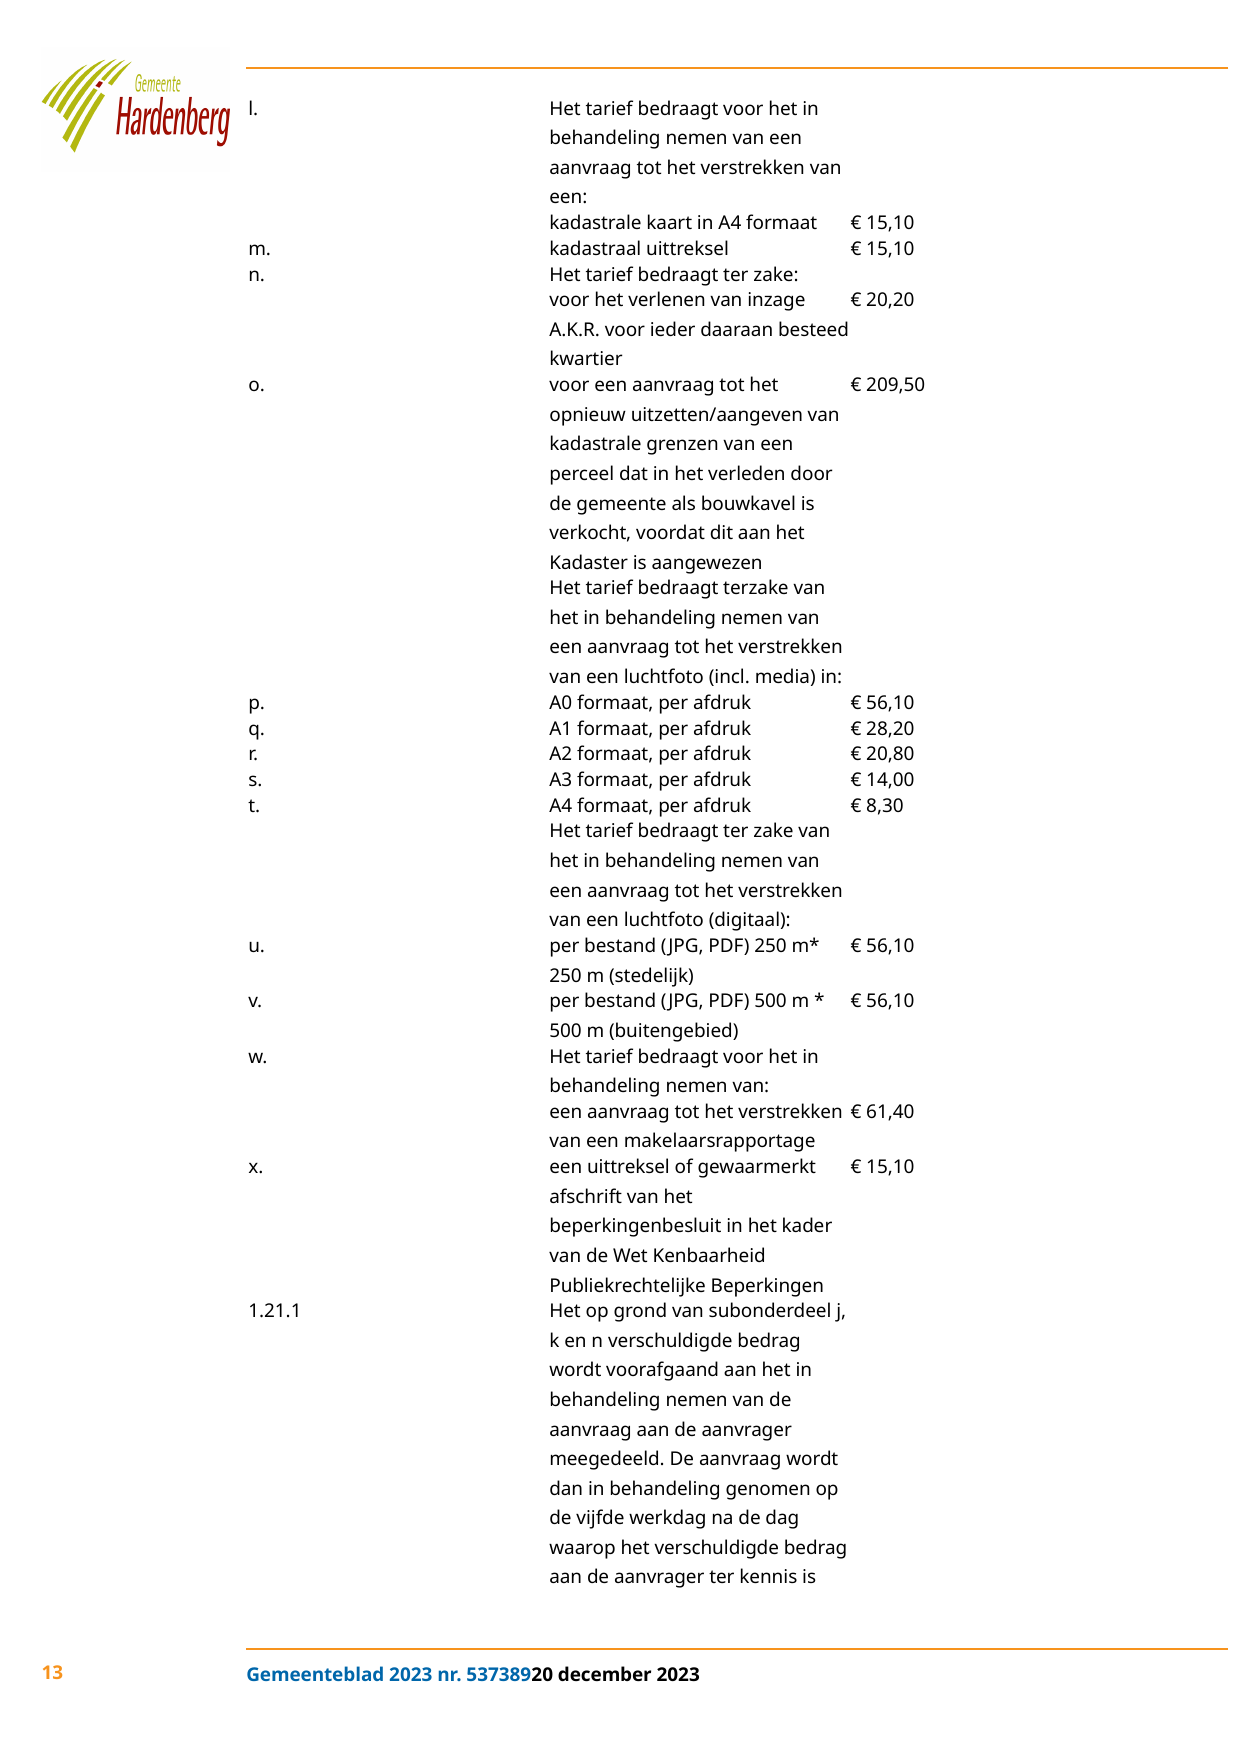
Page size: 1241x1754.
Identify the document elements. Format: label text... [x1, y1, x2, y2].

table_cell € 14,00 [850, 766, 1152, 792]
table_cell [248, 1098, 549, 1153]
table_cell € 8,30 [850, 792, 1152, 818]
table_cell Het tarief bedraagt terzake van het in behandeling nemen van een aanvraag tot het verstrekken van een luchtfoto (incl. media) in: [549, 575, 850, 689]
table_cell Het tarief bedraagt ter zake: [549, 261, 850, 286]
table_cell € 56,10 [850, 932, 1152, 987]
table_cell € 15,10 [850, 209, 1152, 235]
table_cell A4 formaat, per afdruk [549, 792, 850, 818]
table_cell p. [248, 689, 549, 715]
table_cell € 20,80 [850, 741, 1152, 766]
table_cell per bestand (JPG, PDF) 250 m* 250 m (stedelijk) [549, 932, 850, 987]
table_cell [850, 1043, 1152, 1098]
table_cell Het op grond van subonderdeel j, k en n verschuldigde bedrag wordt voorafgaand aan het in behandeling nemen van de aanvraag aan de aanvrager meegedeeld. De aanvraag wordt dan in behandeling genomen op de vijfde werkdag na de dag waarop het verschuldigde bedrag aan de aanvrager ter kennis is [549, 1298, 850, 1589]
table_cell o. [248, 371, 549, 574]
table_cell € 20,20 [850, 286, 1152, 371]
table_cell l. [248, 95, 549, 209]
table_cell € 61,40 [850, 1098, 1152, 1153]
table_cell t. [248, 792, 549, 818]
table_cell [850, 1298, 1152, 1589]
table_cell Het tarief bedraagt ter zake van het in behandeling nemen van een aanvraag tot het verstrekken van een luchtfoto (digitaal): [549, 818, 850, 932]
table_cell € 56,10 [850, 988, 1152, 1043]
table_cell een aanvraag tot het verstrekken van een makelaarsrapportage [549, 1098, 850, 1153]
table_cell voor het verlenen van inzage A.K.R. voor ieder daaraan besteed kwartier [549, 286, 850, 371]
table_cell A1 formaat, per afdruk [549, 715, 850, 741]
table_cell A0 formaat, per afdruk [549, 689, 850, 715]
table_cell € 209,50 [850, 371, 1152, 574]
table_cell v. [248, 988, 549, 1043]
table_cell x. [248, 1154, 549, 1297]
table_cell s. [248, 766, 549, 792]
table_cell € 15,10 [850, 1154, 1152, 1297]
table_cell [850, 818, 1152, 932]
table_cell r. [248, 741, 549, 766]
table_cell [248, 209, 549, 235]
table_cell m. [248, 235, 549, 261]
table_cell n. [248, 261, 549, 286]
table_cell [248, 575, 549, 689]
table_cell A3 formaat, per afdruk [549, 766, 850, 792]
table_cell € 15,10 [850, 235, 1152, 261]
table_cell w. [248, 1043, 549, 1098]
table_cell voor een aanvraag tot het opnieuw uitzetten/aangeven van kadastrale grenzen van een perceel dat in het verleden door de gemeente als bouwkavel is verkocht, voordat dit aan het Kadaster is aangewezen [549, 371, 850, 574]
table_cell [850, 575, 1152, 689]
table_cell een uittreksel of gewaarmerkt afschrift van het beperkingenbesluit in het kader van de Wet Kenbaarheid Publiekrechtelijke Beperkingen [549, 1154, 850, 1297]
table_cell [248, 818, 549, 932]
table_cell q. [248, 715, 549, 741]
table_cell € 56,10 [850, 689, 1152, 715]
table_cell [850, 95, 1152, 209]
table_cell per bestand (JPG, PDF) 500 m * 500 m (buitengebied) [549, 988, 850, 1043]
table_cell Het tarief bedraagt voor het in behandeling nemen van: [549, 1043, 850, 1098]
table_cell [850, 261, 1152, 286]
table_cell Het tarief bedraagt voor het in behandeling nemen van een aanvraag tot het verstrekken van een: [549, 95, 850, 209]
table_cell 1.21.1 [248, 1298, 549, 1589]
table_cell A2 formaat, per afdruk [549, 741, 850, 766]
table_cell € 28,20 [850, 715, 1152, 741]
table_cell [248, 286, 549, 371]
table_cell kadastraal uittreksel [549, 235, 850, 261]
picture [41, 47, 231, 172]
table_cell kadastrale kaart in A4 formaat [549, 209, 850, 235]
table_cell u. [248, 932, 549, 987]
